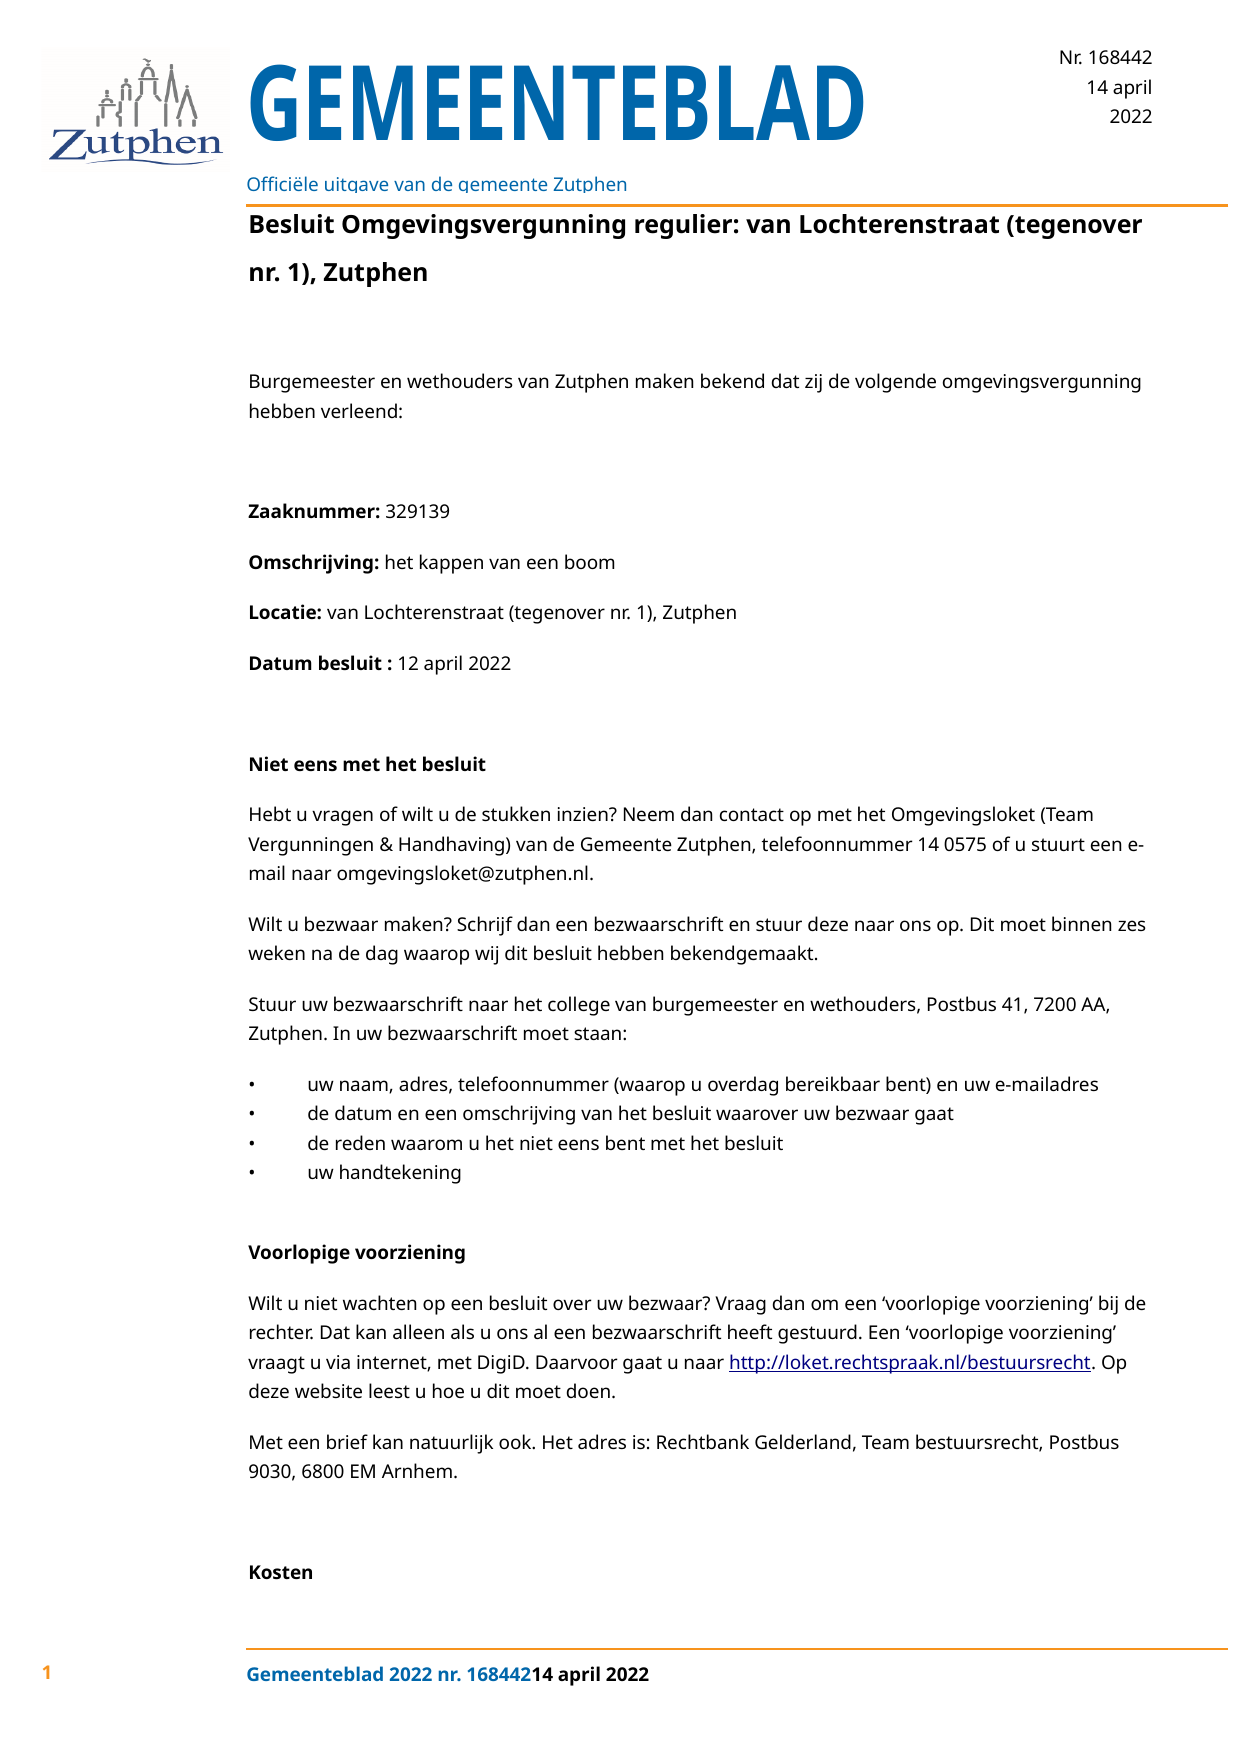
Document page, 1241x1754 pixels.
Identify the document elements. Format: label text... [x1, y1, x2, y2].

text Datum besluit : 12 april 2022 [248, 650, 1152, 676]
text Wilt u niet wachten op een besluit over uw bezwaar? Vraag dan om een ‘voorlopige voorziening’ bij de rechter. Dat kan alleen als u ons al een bezwaarschrift heeft gestuurd. Een ‘voorlopige voorziening’ vraagt u via internet, met DigiD. Daarvoor gaat u naar http://loket.rechtspraak.nl/bestuursrecht. Op deze website leest u hoe u dit moet doen. [248, 1290, 1152, 1404]
text Voorlopige voorziening [248, 1239, 1152, 1265]
list de datum en een omschrijving van het besluit waarover uw bezwaar gaat [248, 1100, 1152, 1126]
list uw naam, adres, telefoonnummer (waarop u overdag bereikbaar bent) en uw e-mailadres [248, 1071, 1152, 1097]
text Kosten [248, 1559, 1152, 1585]
text Niet eens met het besluit [248, 751, 1152, 777]
text Hebt u vragen of wilt u de stukken inzien? Neem dan contact op met het Omgevingsloket (Team Vergunningen & Handhaving) van de Gemeente Zutphen, telefoonnummer 14 0575 of u stuurt een e-mail naar omgevingsloket@zutphen.nl. [248, 801, 1152, 886]
text Stuur uw bezwaarschrift naar het college van burgemeester en wethouders, Postbus 41, 7200 AA, Zutphen. In uw bezwaarschrift moet staan: [248, 991, 1152, 1046]
list uw handtekening [248, 1159, 1152, 1185]
text Met een brief kan natuurlijk ook. Het adres is: Rechtbank Gelderland, Team bestuursrecht, Postbus 9030, 6800 EM Arnhem. [248, 1429, 1152, 1484]
text Zaaknummer: 329139 [248, 499, 1152, 524]
text Omschrijving: het kappen van een boom [248, 549, 1152, 575]
picture [41, 47, 231, 172]
text Locatie: van Lochterenstraat (tegenover nr. 1), Zutphen [248, 599, 1152, 625]
list de reden waarom u het niet eens bent met het besluit [248, 1130, 1152, 1156]
text Burgemeester en wethouders van Zutphen maken bekend dat zij de volgende omgevingsvergunning hebben verleend: [248, 368, 1152, 424]
text Besluit Omgevingsvergunning regulier: van Lochterenstraat (tegenover nr. 1), Zutphen [248, 207, 1152, 288]
text Wilt u bezwaar maken? Schrijf dan een bezwaarschrift en stuur deze naar ons op. Dit moet binnen zes weken na de dag waarop wij dit besluit hebben bekendgemaakt. [248, 911, 1152, 966]
